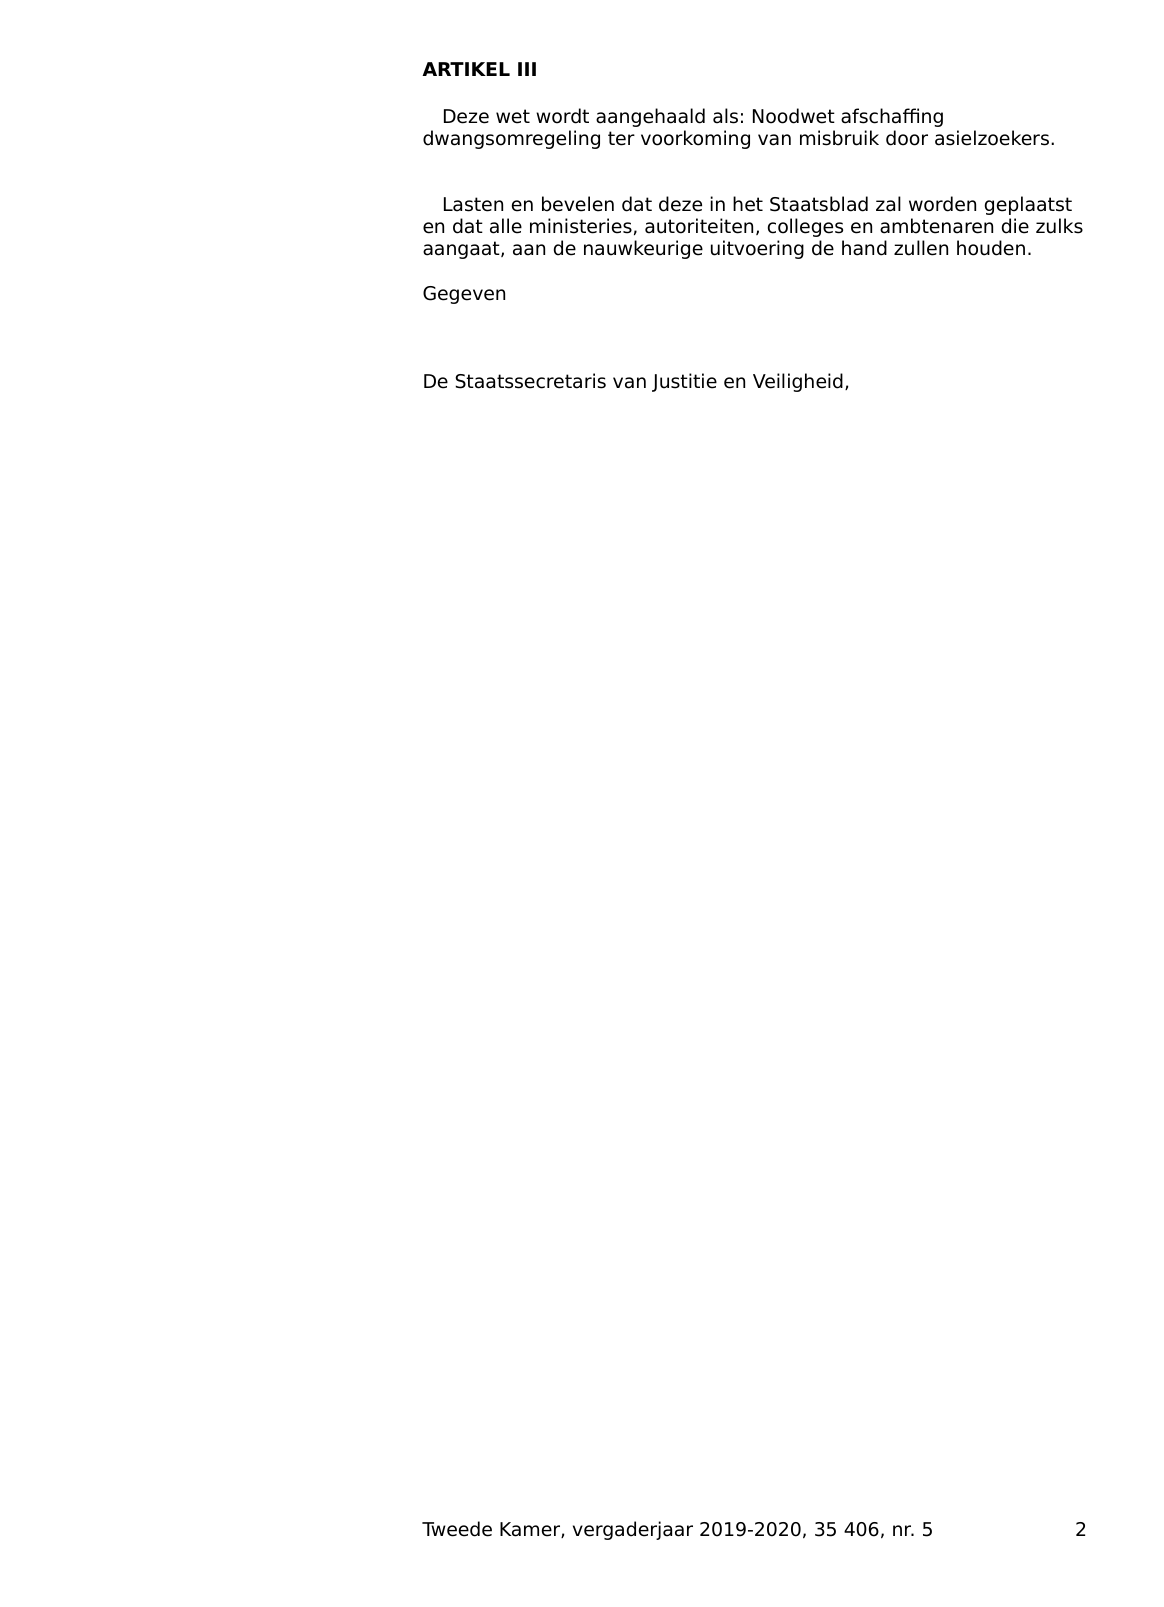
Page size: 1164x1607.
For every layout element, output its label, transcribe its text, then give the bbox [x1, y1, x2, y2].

text Lasten en bevelen dat deze in het Staatsblad zal worden geplaatst en dat alle ministeries, autoriteiten, colleges en ambtenaren die zulks aangaat, aan de nauwkeurige uitvoering de hand zullen houden. [422, 194, 1087, 260]
text De Staatssecretaris van Justitie en Veiligheid, [422, 371, 1087, 393]
text Gegeven [422, 282, 1087, 304]
text Deze wet wordt aangehaald als: Noodwet afschaffing dwangsomregeling ter voorkoming van misbruik door asielzoekers. [422, 106, 1087, 150]
subtitle ARTIKEL III [422, 59, 1087, 81]
